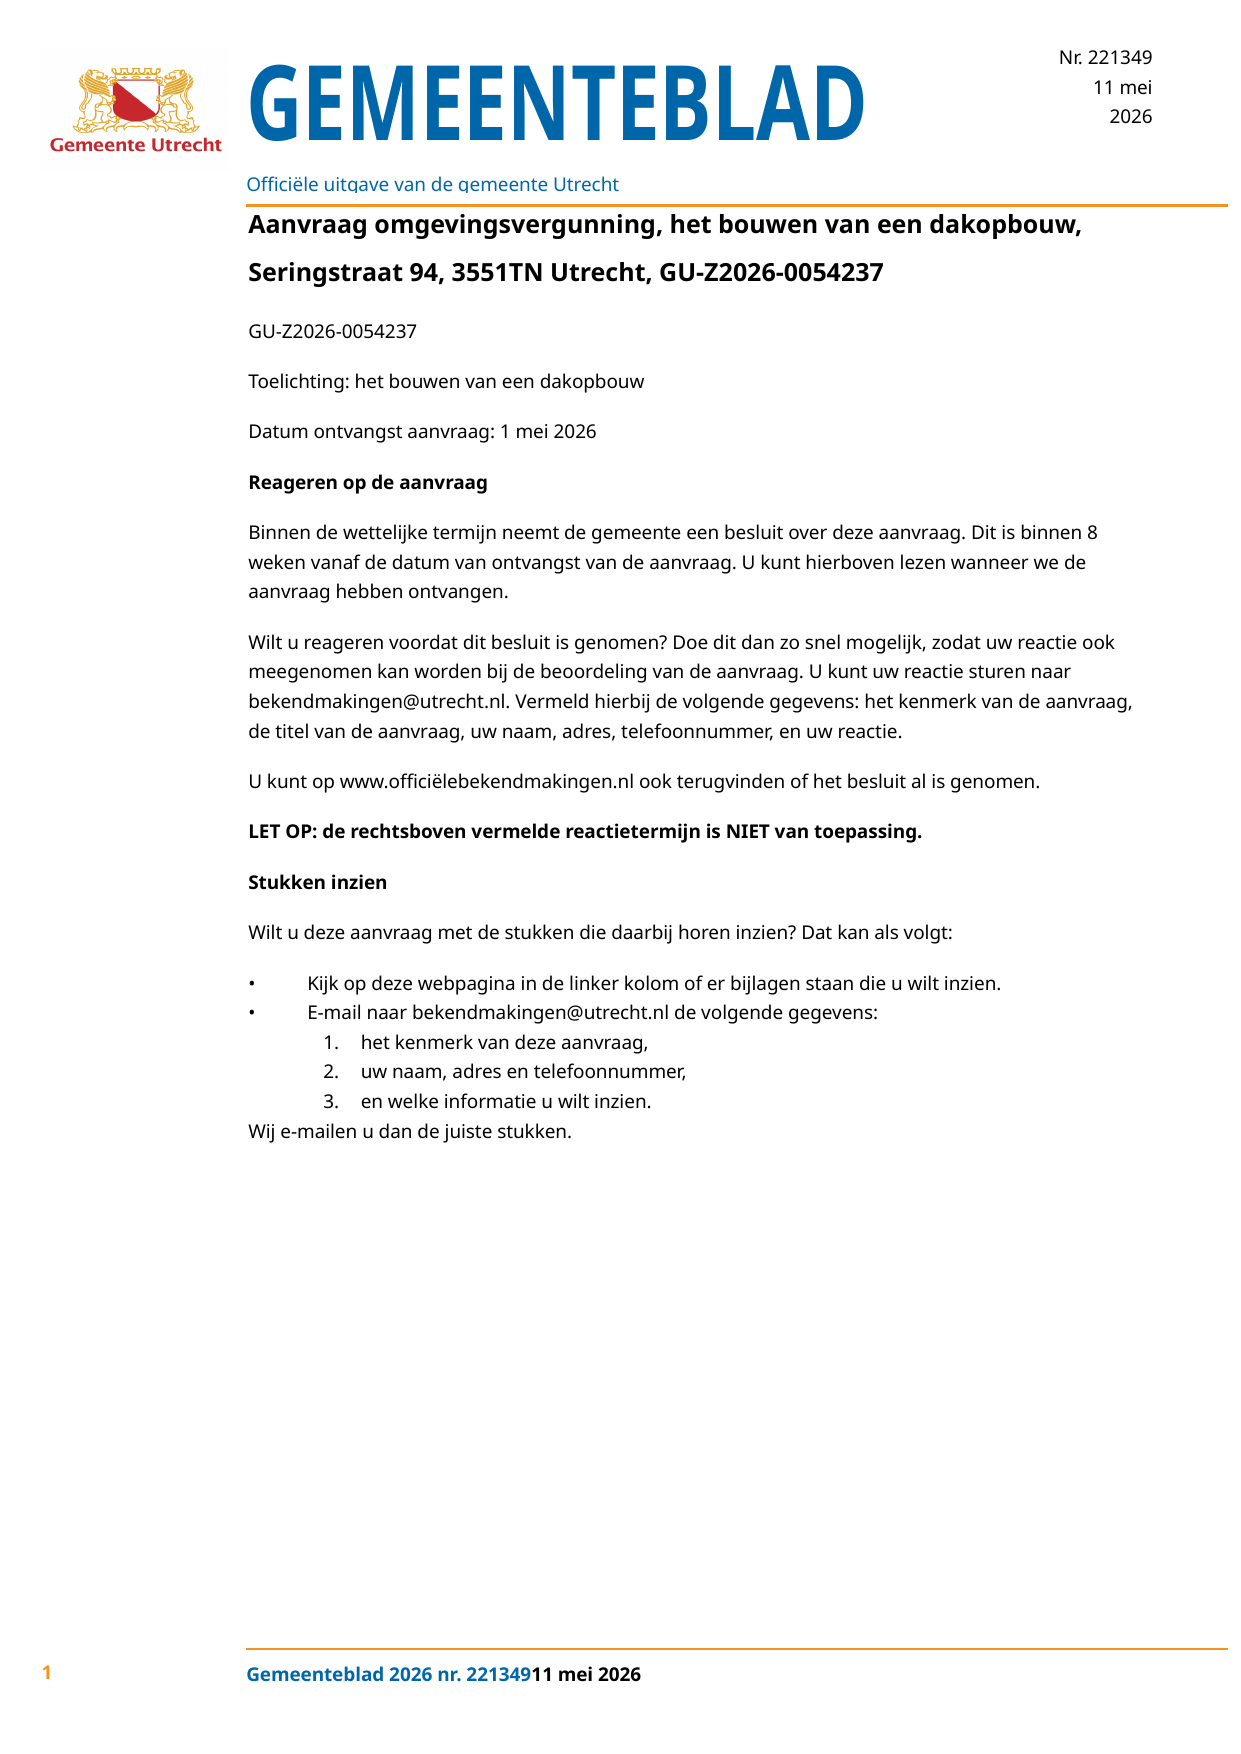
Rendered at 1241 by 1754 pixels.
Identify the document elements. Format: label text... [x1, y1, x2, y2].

list Kijk op deze webpagina in de linker kolom of er bijlagen staan die u wilt inzien. [248, 970, 1152, 996]
picture [41, 47, 231, 172]
text GU-Z2026-0054237 [248, 318, 1152, 344]
text Reageren op de aanvraag [248, 469, 1152, 495]
list het kenmerk van deze aanvraag, [323, 1029, 1152, 1055]
list en welke informatie u wilt inzien. [323, 1088, 1152, 1114]
list E-mail naar bekendmakingen@utrecht.nl de volgende gegevens: [248, 999, 1152, 1025]
text Aanvraag omgevingsvergunning, het bouwen van een dakopbouw, Seringstraat 94, 3551TN Utrecht, GU-Z2026-0054237 [248, 207, 1152, 288]
list uw naam, adres en telefoonnummer, [323, 1059, 1152, 1084]
text Toelichting: het bouwen van een dakopbouw [248, 368, 1152, 394]
text LET OP: de rechtsboven vermelde reactietermijn is NIET van toepassing. [248, 819, 1152, 844]
text U kunt op www.officiëlebekendmakingen.nl ook terugvinden of het besluit al is genomen. [248, 768, 1152, 794]
text Stukken inzien [248, 869, 1152, 895]
text Wilt u reageren voordat dit besluit is genomen? Doe dit dan zo snel mogelijk, zodat uw reactie ook meegenomen kan worden bij de beoordeling van de aanvraag. U kunt uw reactie sturen naar bekendmakingen@utrecht.nl. Vermeld hierbij de volgende gegevens: het kenmerk van de aanvraag, de titel van de aanvraag, uw naam, adres, telefoonnummer, en uw reactie. [248, 629, 1152, 744]
text Wij e-mailen u dan de juiste stukken. [248, 1118, 1152, 1144]
text Datum ontvangst aanvraag: 1 mei 2026 [248, 419, 1152, 444]
text Binnen de wettelijke termijn neemt de gemeente een besluit over deze aanvraag. Dit is binnen 8 weken vanaf de datum van ontvangst van de aanvraag. U kunt hierboven lezen wanneer we de aanvraag hebben ontvangen. [248, 519, 1152, 604]
text Wilt u deze aanvraag met de stukken die daarbij horen inzien? Dat kan als volgt: [248, 919, 1152, 945]
